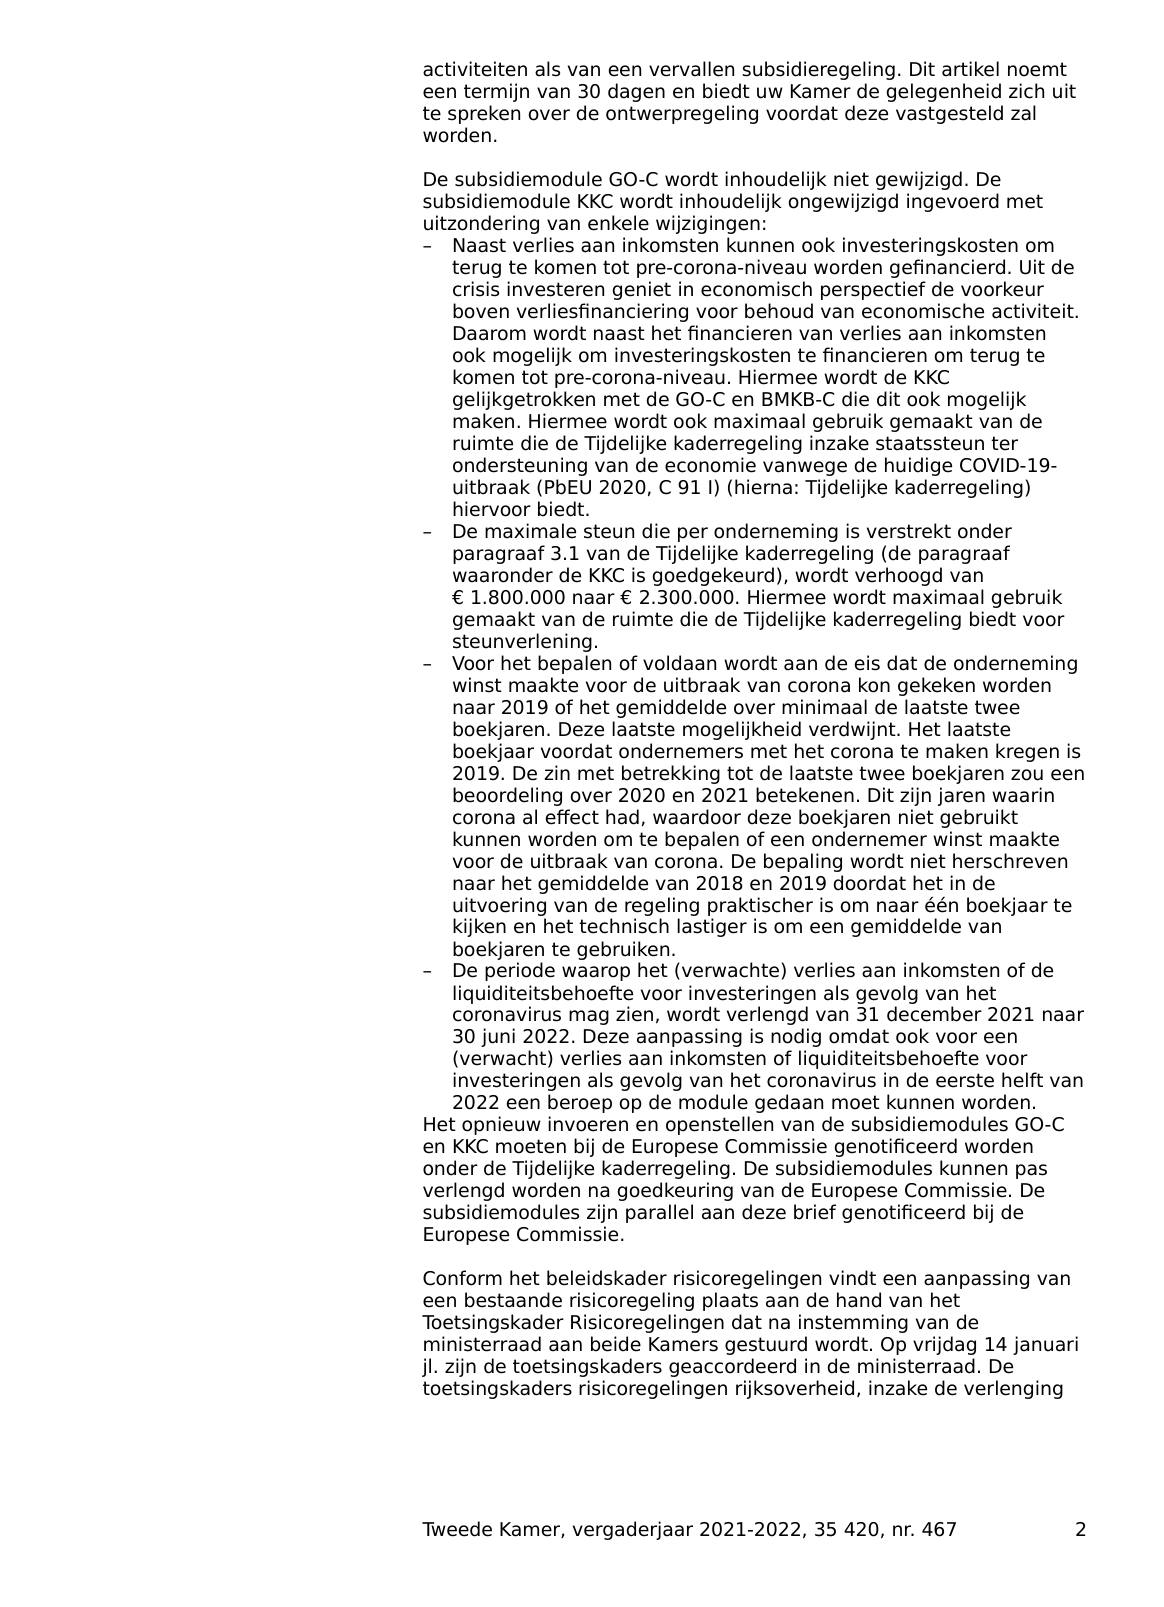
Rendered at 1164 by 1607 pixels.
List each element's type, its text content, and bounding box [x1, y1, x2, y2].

text Het opnieuw invoeren en openstellen van de subsidiemodules GO-C en KKC moeten bij de Europese Commissie genotificeerd worden onder de Tijdelijke kaderregeling. De subsidiemodules kunnen pas verlengd worden na goedkeuring van de Europese Commissie. De subsidiemodules zijn parallel aan deze brief genotificeerd bij de Europese Commissie. [422, 1114, 1087, 1246]
text – Voor het bepalen of voldaan wordt aan de eis dat de onderneming winst maakte voor de uitbraak van corona kon gekeken worden naar 2019 of het gemiddelde over minimaal de laatste twee boekjaren. Deze laatste mogelijkheid verdwijnt. Het laatste boekjaar voordat ondernemers met het corona te maken kregen is 2019. De zin met betrekking tot de laatste twee boekjaren zou een beoordeling over 2020 en 2021 betekenen. Dit zijn jaren waarin corona al effect had, waardoor deze boekjaren niet gebruikt kunnen worden om te bepalen of een ondernemer winst maakte voor de uitbraak van corona. De bepaling wordt niet herschreven naar het gemiddelde van 2018 en 2019 doordat het in de uitvoering van de regeling praktischer is om naar één boekjaar te kijken en het technisch lastiger is om een gemiddelde van boekjaren te gebruiken. [422, 653, 1087, 960]
text Conform het beleidskader risicoregelingen vindt een aanpassing van een bestaande risicoregeling plaats aan de hand van het Toetsingskader Risicoregelingen dat na instemming van de ministerraad aan beide Kamers gestuurd wordt. Op vrijdag 14 januari jl. zijn de toetsingskaders geaccordeerd in de ministerraad. De toetsingskaders risicoregelingen rijksoverheid, inzake de verlenging [422, 1268, 1087, 1400]
text De subsidiemodule GO-C wordt inhoudelijk niet gewijzigd. De subsidiemodule KKC wordt inhoudelijk ongewijzigd ingevoerd met uitzondering van enkele wijzigingen: [422, 169, 1087, 235]
text activiteiten als van een vervallen subsidieregeling. Dit artikel noemt een termijn van 30 dagen en biedt uw Kamer de gelegenheid zich uit te spreken over de ontwerpregeling voordat deze vastgesteld zal worden. [422, 59, 1087, 147]
text – De maximale steun die per onderneming is verstrekt onder paragraaf 3.1 van de Tijdelijke kaderregeling (de paragraaf waaronder de KKC is goedgekeurd), wordt verhoogd van € 1.800.000 naar € 2.300.000. Hiermee wordt maximaal gebruik gemaakt van de ruimte die de Tijdelijke kaderregeling biedt voor steunverlening. [422, 521, 1087, 653]
text – De periode waarop het (verwachte) verlies aan inkomsten of de liquiditeitsbehoefte voor investeringen als gevolg van het coronavirus mag zien, wordt verlengd van 31 december 2021 naar 30 juni 2022. Deze aanpassing is nodig omdat ook voor een (verwacht) verlies aan inkomsten of liquiditeitsbehoefte voor investeringen als gevolg van het coronavirus in de eerste helft van 2022 een beroep op de module gedaan moet kunnen worden. [422, 960, 1087, 1114]
text – Naast verlies aan inkomsten kunnen ook investeringskosten om terug te komen tot pre-corona-niveau worden gefinancierd. Uit de crisis investeren geniet in economisch perspectief de voorkeur boven verliesfinanciering voor behoud van economische activiteit. Daarom wordt naast het financieren van verlies aan inkomsten ook mogelijk om investeringskosten te financieren om terug te komen tot pre-corona-niveau. Hiermee wordt de KKC gelijkgetrokken met de GO-C en BMKB-C die dit ook mogelijk maken. Hiermee wordt ook maximaal gebruik gemaakt van de ruimte die de Tijdelijke kaderregeling inzake staatssteun ter ondersteuning van de economie vanwege de huidige COVID-19-uitbraak (PbEU 2020, C 91 I) (hierna: Tijdelijke kaderregeling) hiervoor biedt. [422, 235, 1087, 521]
